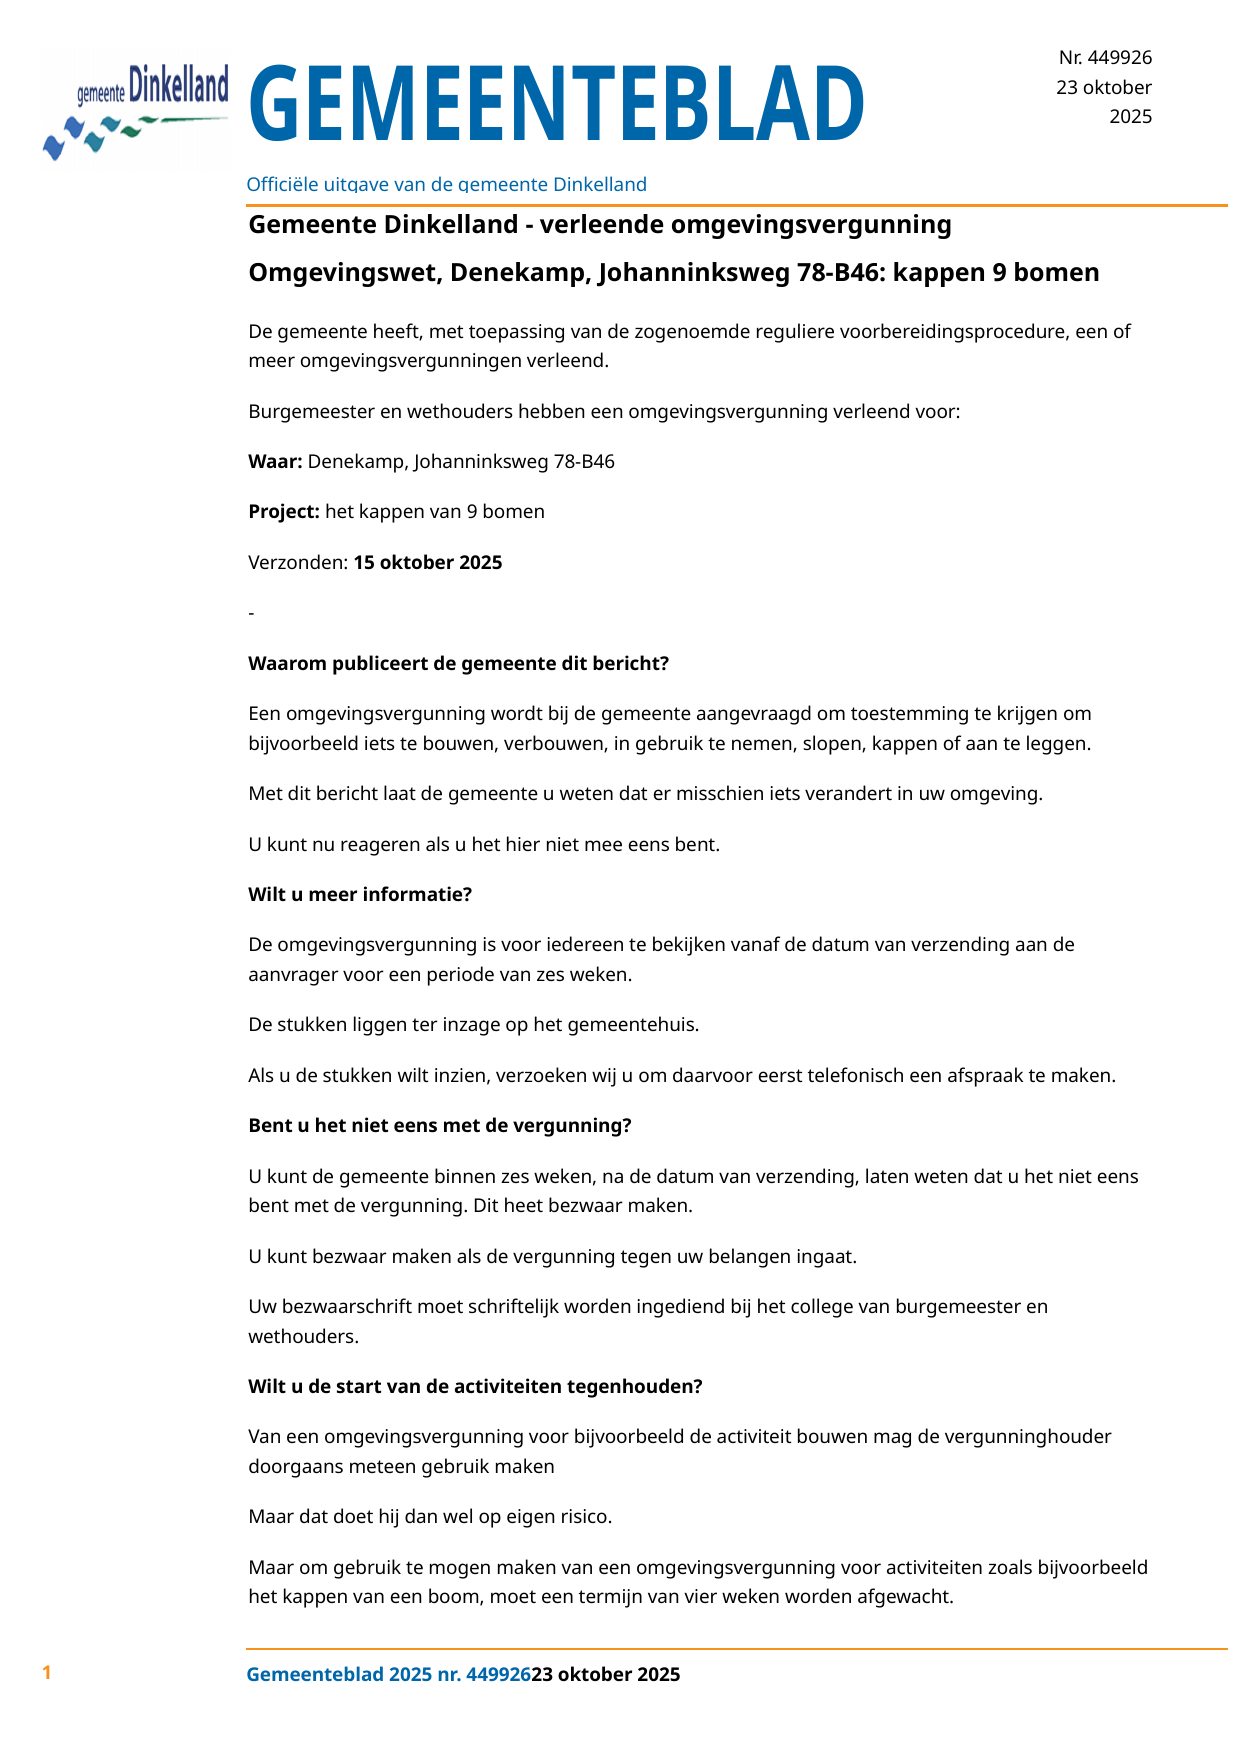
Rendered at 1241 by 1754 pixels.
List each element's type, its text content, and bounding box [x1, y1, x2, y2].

text Verzonden: 15 oktober 2025 [248, 549, 1152, 575]
text Bent u het niet eens met de vergunning? [248, 1112, 1152, 1138]
text Wilt u de start van de activiteiten tegenhouden? [248, 1373, 1152, 1399]
text Project: het kappen van 9 bomen [248, 499, 1152, 524]
text U kunt de gemeente binnen zes weken, na de datum van verzending, laten weten dat u het niet eens bent met de vergunning. Dit heet bezwaar maken. [248, 1163, 1152, 1218]
text De stukken liggen ter inzage op het gemeentehuis. [248, 1012, 1152, 1037]
text Uw bezwaarschrift moet schriftelijk worden ingediend bij het college van burgemeester en wethouders. [248, 1293, 1152, 1349]
text Waar: Denekamp, Johanninksweg 78-B46 [248, 448, 1152, 474]
text De omgevingsvergunning is voor iedereen te bekijken vanaf de datum van verzending aan de aanvrager voor een periode van zes weken. [248, 932, 1152, 987]
text De gemeente heeft, met toepassing van de zogenoemde reguliere voorbereidingsprocedure, een of meer omgevingsvergunningen verleend. [248, 318, 1152, 373]
text Met dit bericht laat de gemeente u weten dat er misschien iets verandert in uw omgeving. [248, 780, 1152, 806]
text Wilt u meer informatie? [248, 881, 1152, 907]
text Van een omgevingsvergunning voor bijvoorbeeld de activiteit bouwen mag de vergunninghouder doorgaans meteen gebruik maken [248, 1424, 1152, 1479]
text U kunt nu reageren als u het hier niet mee eens bent. [248, 831, 1152, 857]
picture [41, 47, 231, 172]
text Maar om gebruik te mogen maken van een omgevingsvergunning voor activiteiten zoals bijvoorbeeld het kappen van een boom, moet een termijn van vier weken worden afgewacht. [248, 1554, 1152, 1609]
text - [248, 599, 1152, 625]
text Burgemeester en wethouders hebben een omgevingsvergunning verleend voor: [248, 398, 1152, 424]
text Als u de stukken wilt inzien, verzoeken wij u om daarvoor eerst telefonisch een afspraak te maken. [248, 1062, 1152, 1088]
text U kunt bezwaar maken als de vergunning tegen uw belangen ingaat. [248, 1243, 1152, 1269]
text Maar dat doet hij dan wel op eigen risico. [248, 1504, 1152, 1529]
text Waarom publiceert de gemeente dit bericht? [248, 650, 1152, 676]
text Een omgevingsvergunning wordt bij de gemeente aangevraagd om toestemming te krijgen om bijvoorbeeld iets te bouwen, verbouwen, in gebruik te nemen, slopen, kappen of aan te leggen. [248, 700, 1152, 756]
text Gemeente Dinkelland - verleende omgevingsvergunning Omgevingswet, Denekamp, Johanninksweg 78-B46: kappen 9 bomen [248, 207, 1152, 288]
